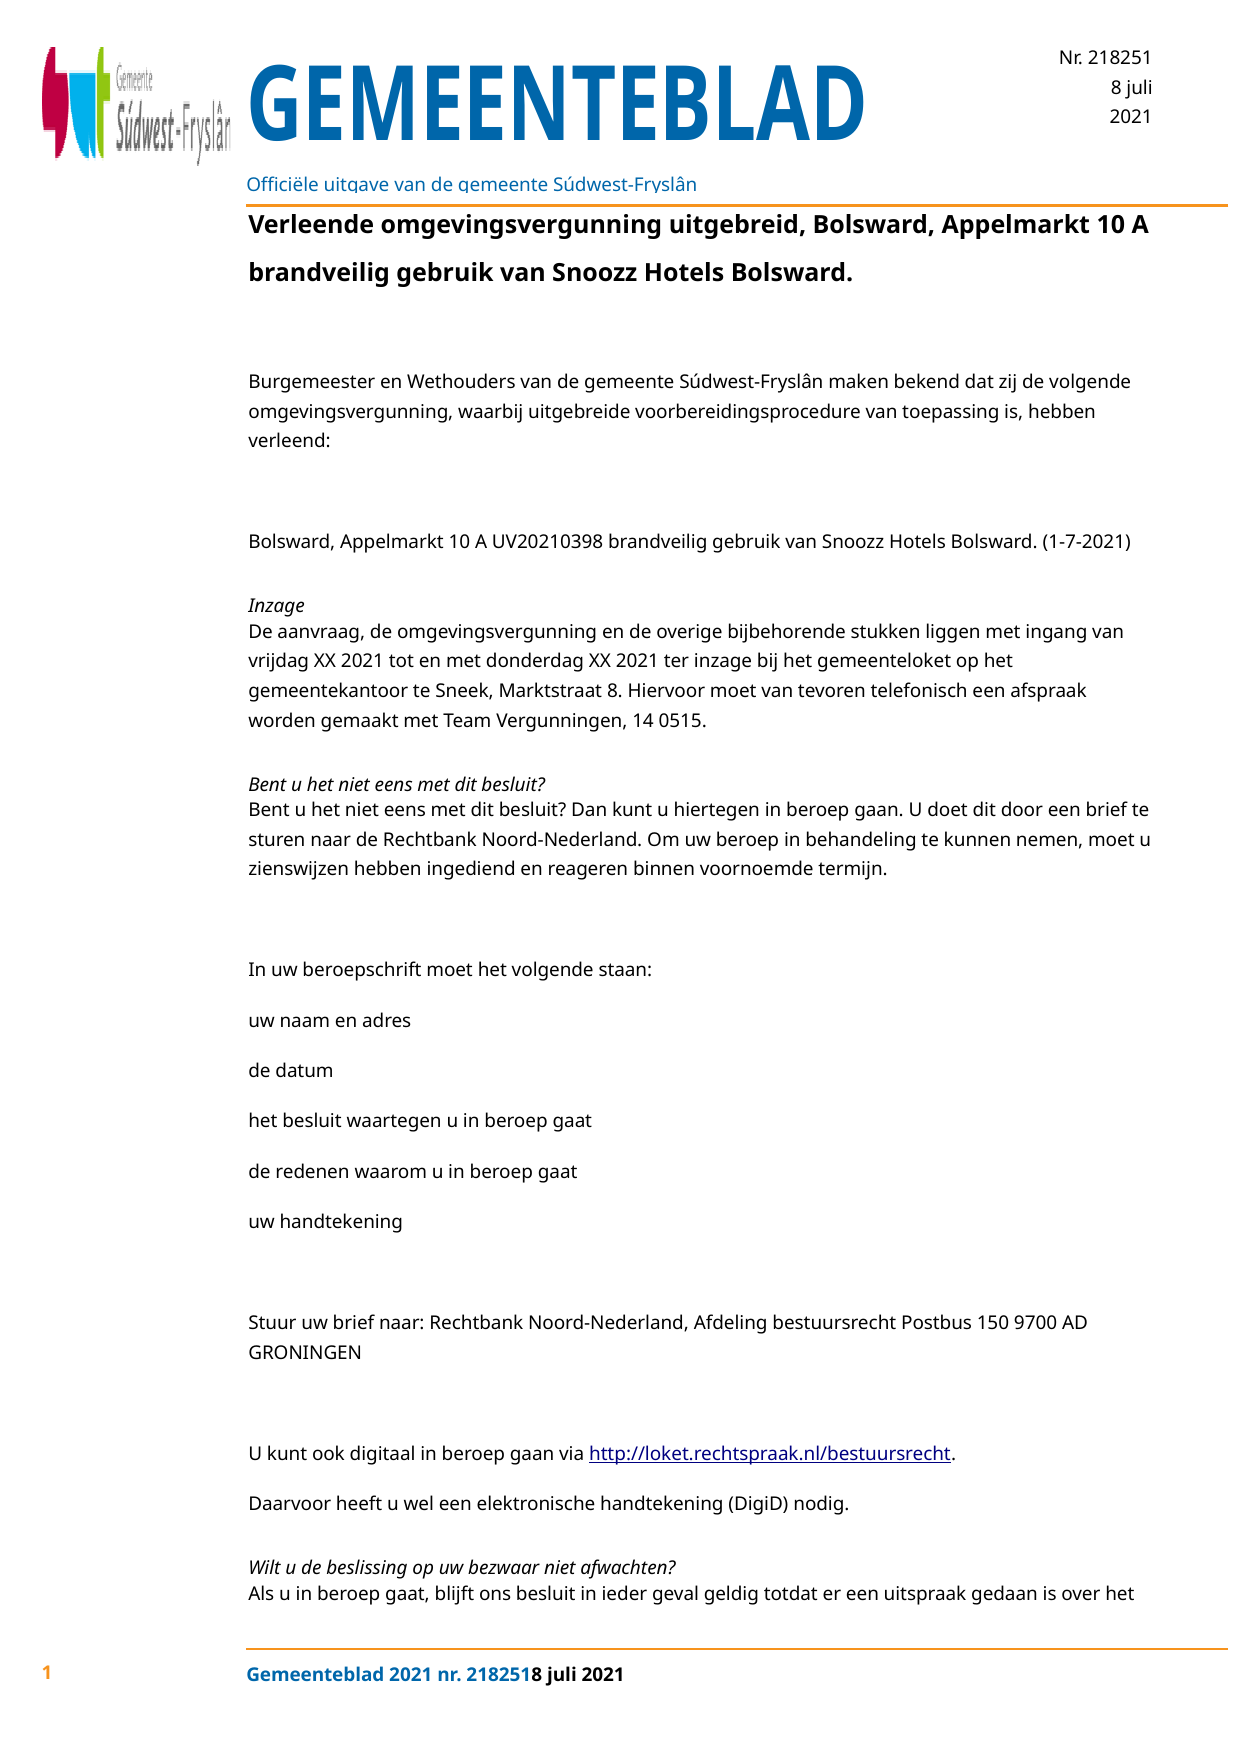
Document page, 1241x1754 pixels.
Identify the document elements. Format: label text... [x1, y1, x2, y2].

text De aanvraag, de omgevingsvergunning en de overige bijbehorende stukken liggen met ingang van vrijdag XX 2021 tot en met donderdag XX 2021 ter inzage bij het gemeenteloket op het gemeentekantoor te Sneek, Marktstraat 8. Hiervoor moet van tevoren telefonisch een afspraak worden gemaakt met Team Vergunningen, 14 0515. [248, 618, 1152, 732]
text In uw beroepschrift moet het volgende staan: [248, 956, 1152, 982]
text Stuur uw brief naar: Rechtbank Noord-Nederland, Afdeling bestuursrecht Postbus 150 9700 AD GRONINGEN [248, 1309, 1152, 1365]
text Als u in beroep gaat, blijft ons besluit in ieder geval geldig totdat er een uitspraak gedaan is over het [248, 1580, 1152, 1606]
text Daarvoor heeft u wel een elektronische handtekening (DigiD) nodig. [248, 1490, 1152, 1516]
text het besluit waartegen u in beroep gaat [248, 1108, 1152, 1133]
text U kunt ook digitaal in beroep gaan via http://loket.rechtspraak.nl/bestuursrecht. [248, 1440, 1152, 1466]
picture [41, 47, 231, 172]
text Bolsward, Appelmarkt 10 A UV20210398 brandveilig gebruik van Snoozz Hotels Bolsward. (1-7-2021) [248, 528, 1152, 554]
text uw naam en adres [248, 1007, 1152, 1033]
text Burgemeester en Wethouders van de gemeente Súdwest-Fryslân maken bekend dat zij de volgende omgevingsvergunning, waarbij uitgebreide voorbereidingsprocedure van toepassing is, hebben verleend: [248, 368, 1152, 453]
text Verleende omgevingsvergunning uitgebreid, Bolsward, Appelmarkt 10 A brandveilig gebruik van Snoozz Hotels Bolsward. [248, 207, 1152, 288]
text Bent u het niet eens met dit besluit? [248, 771, 1152, 796]
text de datum [248, 1057, 1152, 1083]
text Bent u het niet eens met dit besluit? Dan kunt u hiertegen in beroep gaan. U doet dit door een brief te sturen naar de Rechtbank Noord-Nederland. Om uw beroep in behandeling te kunnen nemen, moet u zienswijzen hebben ingediend en reageren binnen voornoemde termijn. [248, 796, 1152, 881]
text de redenen waarom u in beroep gaat [248, 1158, 1152, 1184]
text Wilt u de beslissing op uw bezwaar niet afwachten? [248, 1554, 1152, 1580]
text uw handtekening [248, 1208, 1152, 1234]
text Inzage [248, 592, 1152, 618]
